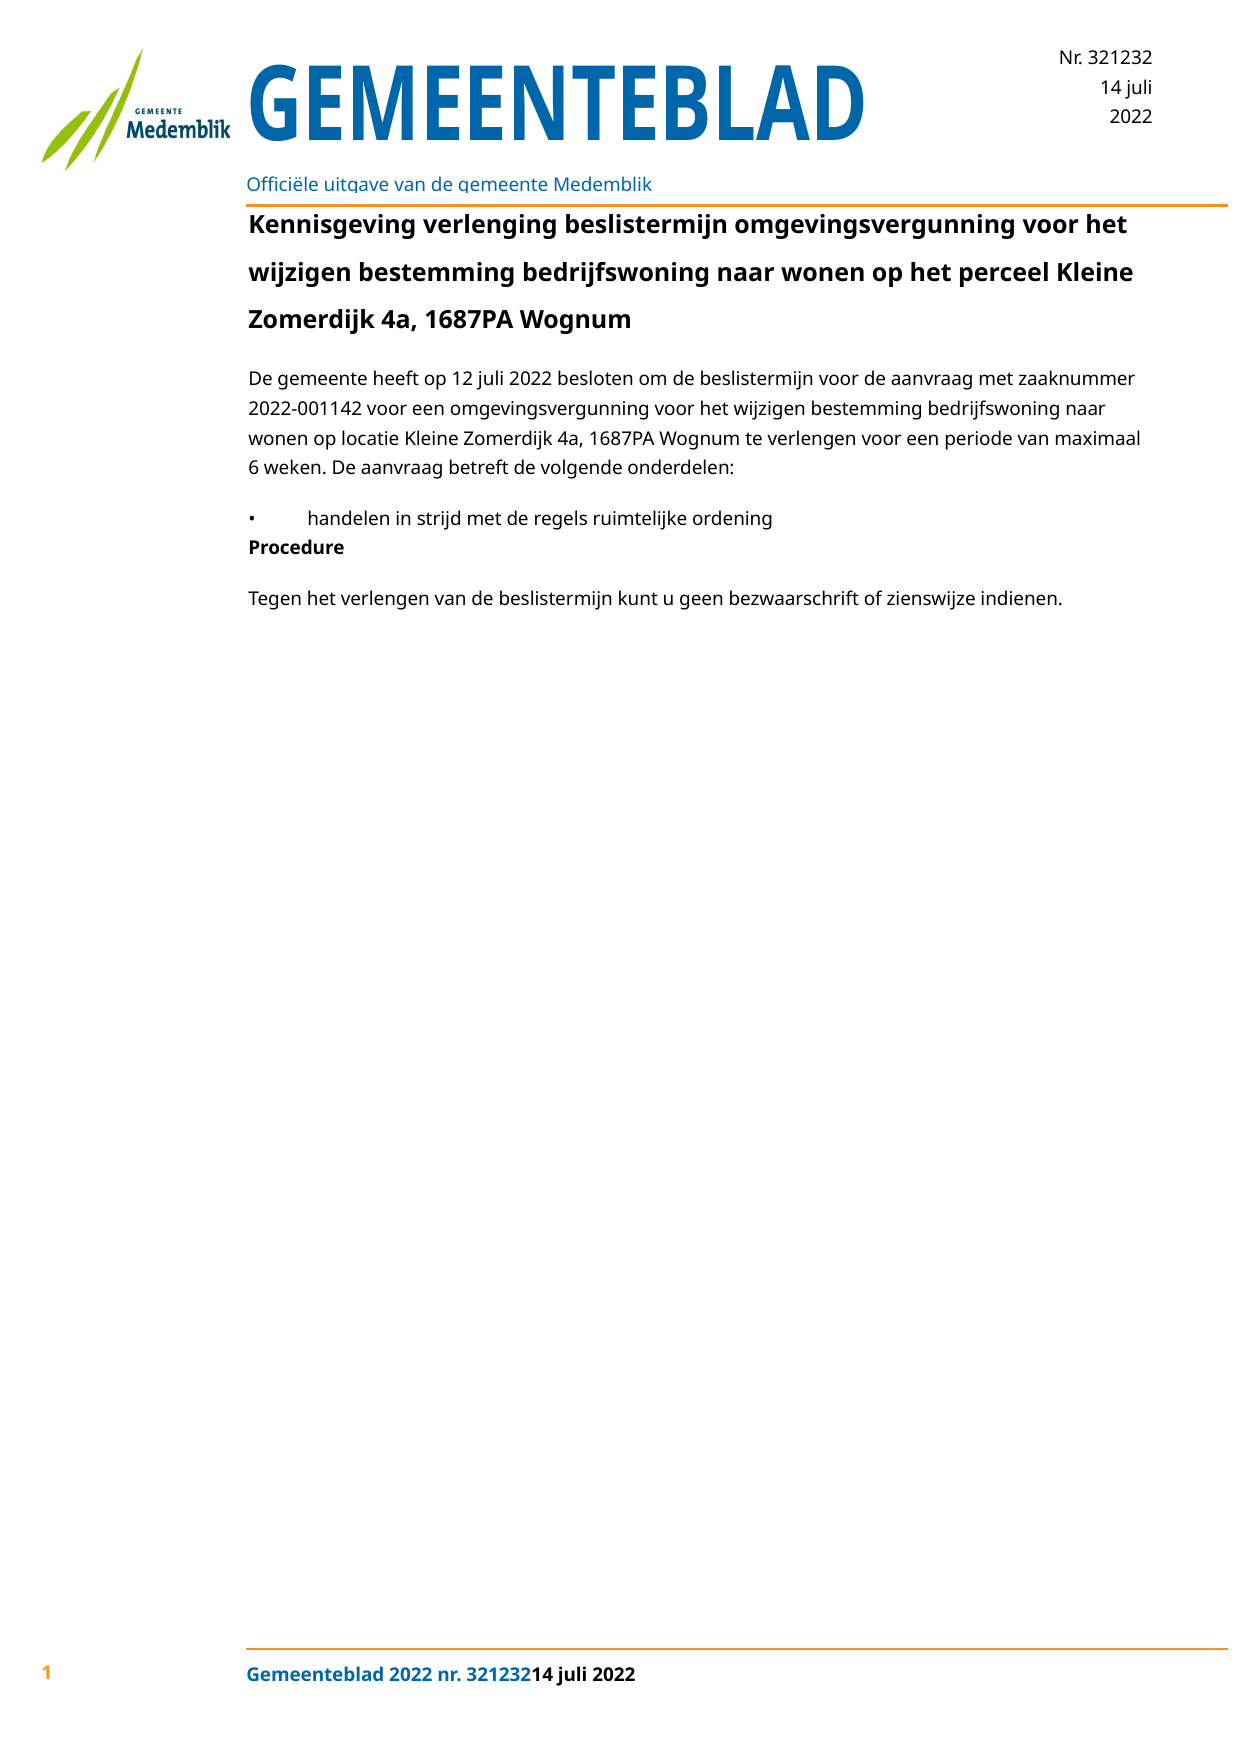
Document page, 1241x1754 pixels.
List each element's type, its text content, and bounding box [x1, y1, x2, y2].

list handelen in strijd met de regels ruimtelijke ordening [248, 505, 1152, 530]
text Procedure [248, 534, 1152, 560]
picture [41, 47, 231, 172]
text Kennisgeving verlenging beslistermijn omgevingsvergunning voor het wijzigen bestemming bedrijfswoning naar wonen op het perceel Kleine Zomerdijk 4a, 1687PA Wognum [248, 207, 1152, 336]
text Tegen het verlengen van de beslistermijn kunt u geen bezwaarschrift of zienswijze indienen. [248, 585, 1152, 610]
text De gemeente heeft op 12 juli 2022 besloten om de beslistermijn voor de aanvraag met zaaknummer 2022-001142 voor een omgevingsvergunning voor het wijzigen bestemming bedrijfswoning naar wonen op locatie Kleine Zomerdijk 4a, 1687PA Wognum te verlengen voor een periode van maximaal 6 weken. De aanvraag betreft de volgende onderdelen: [248, 366, 1152, 480]
